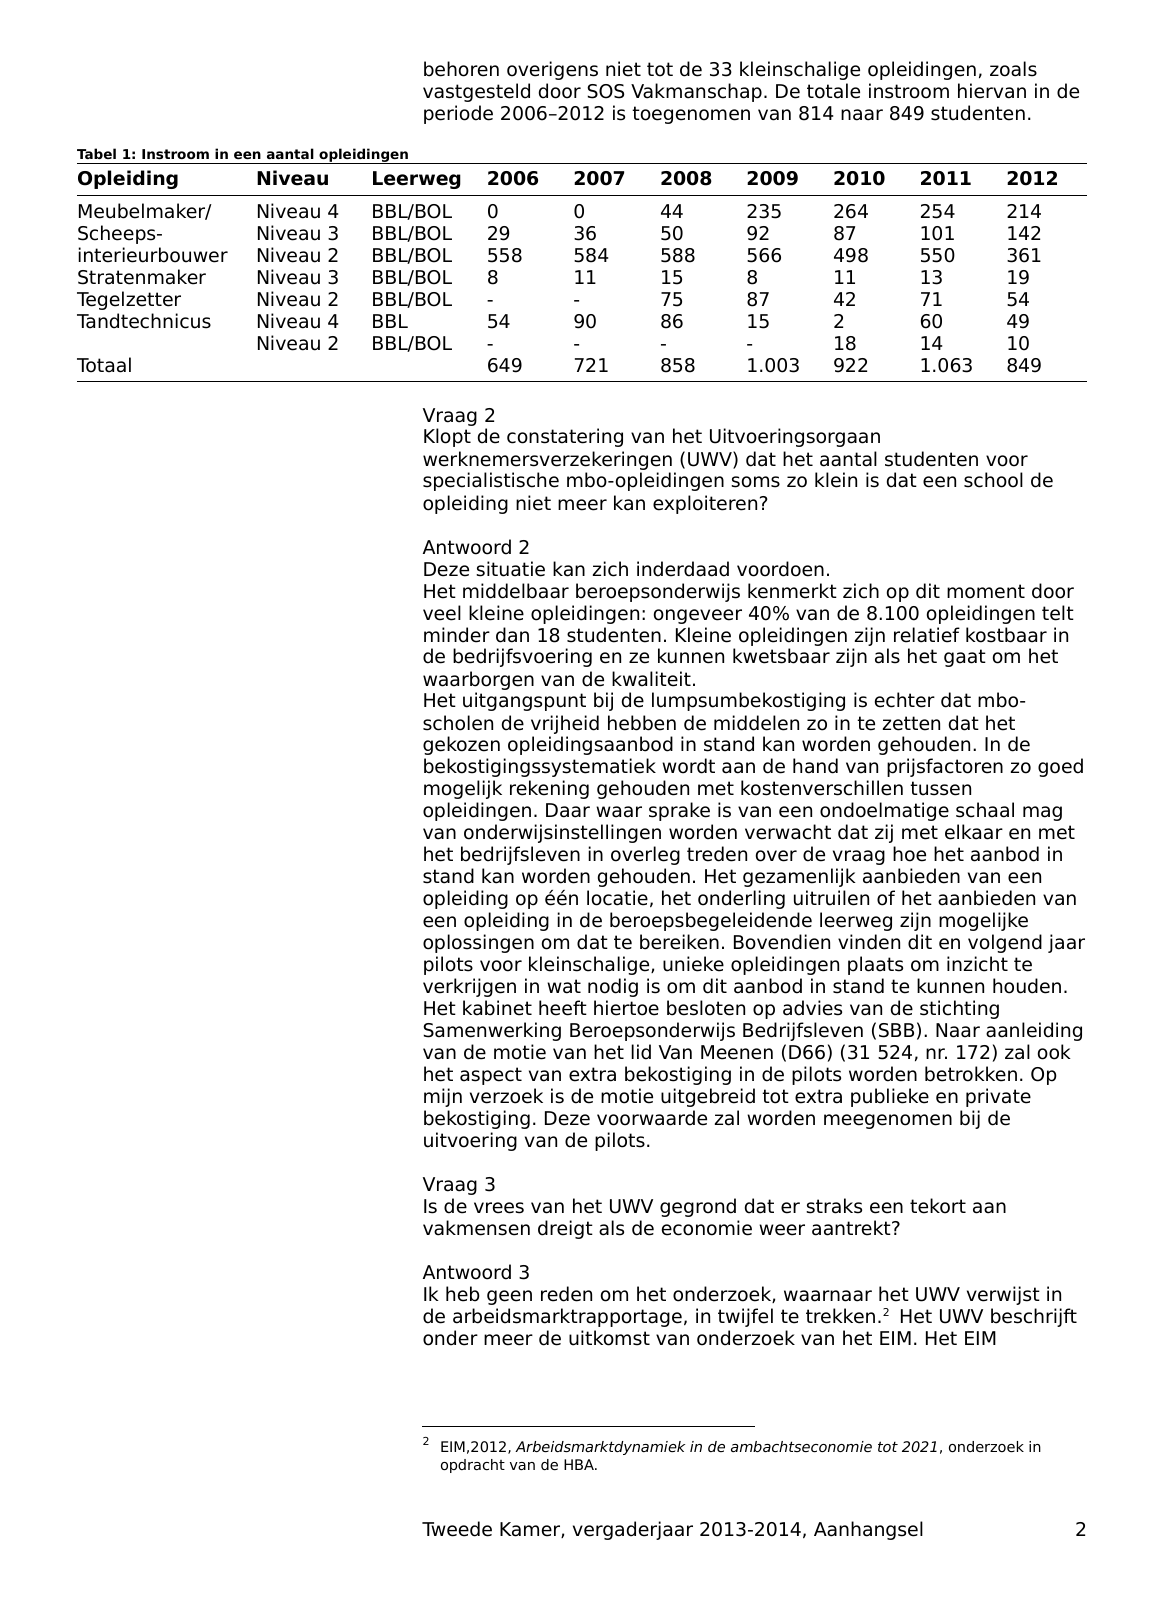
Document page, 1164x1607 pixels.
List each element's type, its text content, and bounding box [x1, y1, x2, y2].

text Vraag 2 [422, 404, 1087, 426]
text Het middelbaar beroepsonderwijs kenmerkt zich op dit moment door veel kleine opleidingen: ongeveer 40% van de 8.100 opleidingen telt minder dan 18 studenten. Kleine opleidingen zijn relatief kostbaar in de bedrijfsvoering en ze kunnen kwetsbaar zijn als het gaat om het waarborgen van de kwaliteit. [422, 581, 1087, 690]
table_cell [365, 355, 481, 381]
text Antwoord 2 [422, 537, 1087, 558]
table_cell 858 [654, 355, 740, 381]
table_cell 1.063 [914, 355, 1000, 381]
table_cell 54 - [481, 311, 567, 354]
table_cell Leerweg [365, 164, 481, 195]
table_cell 54 [1000, 289, 1087, 311]
text Het uitgangspunt bij de lumpsumbekostiging is echter dat mbo-scholen de vrijheid hebben de middelen zo in te zetten dat het gekozen opleidingsaanbod in stand kan worden gehouden. In de bekostigingssystematiek wordt aan de hand van prijsfactoren zo goed mogelijk rekening gehouden met kostenverschillen tussen opleidingen. Daar waar sprake is van een ondoelmatige schaal mag van onderwijsinstellingen worden verwacht dat zij met elkaar en met het bedrijfsleven in overleg treden over de vraag hoe het aanbod in stand kan worden gehouden. Het gezamenlijk aanbieden van een opleiding op één locatie, het onderling uitruilen of het aanbieden van een opleiding in de beroepsbegeleidende leerweg zijn mogelijke oplossingen om dat te bereiken. Bovendien vinden dit en volgend jaar pilots voor kleinschalige, unieke opleidingen plaats om inzicht te verkrijgen in wat nodig is om dit aanbod in stand te kunnen houden. Het kabinet heeft hiertoe besloten op advies van de stichting Samenwerking Beroepsonderwijs Bedrijfsleven (SBB). Naar aanleiding van de motie van het lid Van Meenen (D66) (31 524, nr. 172) zal ook het aspect van extra bekostiging in de pilots worden betrokken. Op mijn verzoek is de motie uitgebreid tot extra publieke en private bekostiging. Deze voorwaarde zal worden meegenomen bij de uitvoering van de pilots. [422, 690, 1087, 1152]
table_cell [250, 355, 365, 381]
text Klopt de constatering van het Uitvoeringsorgaan werknemersverzekeringen (UWV) dat het aantal studenten voor specialistische mbo-opleidingen soms zo klein is dat een school de opleiding niet meer kan exploiteren? [422, 426, 1087, 514]
table_cell BBL BBL/BOL [365, 311, 481, 354]
table_cell 214 142 361 [1000, 196, 1087, 267]
table_cell 2009 [740, 164, 827, 195]
table_cell 8 [740, 267, 827, 289]
table_cell 86 - [654, 311, 740, 354]
table_cell Opleiding [77, 164, 250, 195]
table_cell 49 10 [1000, 311, 1087, 354]
table_cell 2012 [1000, 164, 1087, 195]
text Antwoord 3 [422, 1262, 1087, 1284]
table_cell 13 [914, 267, 1000, 289]
table_cell Niveau 3 [250, 267, 365, 289]
table_cell 2011 [914, 164, 1000, 195]
table_cell 71 [914, 289, 1000, 311]
table_cell 8 [481, 267, 567, 289]
table_cell 264 87 498 [827, 196, 913, 267]
table_cell Totaal [77, 355, 250, 381]
table_cell 11 [567, 267, 654, 289]
table_cell 60 14 [914, 311, 1000, 354]
table_cell 235 92 566 [740, 196, 827, 267]
table_cell Stratenmaker [77, 267, 250, 289]
table_cell 254 101 550 [914, 196, 1000, 267]
table_cell Niveau 4 Niveau 2 [250, 311, 365, 354]
text Ik heb geen reden om het onderzoek, waarnaar het UWV verwijst in de arbeidsmarktrapportage, in twijfel te trekken. Het UWV beschrijft onder meer de uitkomst van onderzoek van het EIM. Het EIM [422, 1284, 1087, 1350]
text Deze situatie kan zich inderdaad voordoen. [422, 558, 1087, 581]
text Vraag 3 [422, 1174, 1087, 1196]
table_cell 42 [827, 289, 913, 311]
table_cell 2010 [827, 164, 913, 195]
table_cell Tandtechnicus [77, 311, 250, 354]
table_cell 19 [1000, 267, 1087, 289]
table_cell Tegelzetter [77, 289, 250, 311]
table_header Tabel 1: Instroom in een aantal opleidingen [77, 147, 1087, 163]
table_cell 15 [654, 267, 740, 289]
text Is de vrees van het UWV gegrond dat er straks een tekort aan vakmensen dreigt als de economie weer aantrekt? [422, 1196, 1087, 1240]
table_cell Niveau 4 Niveau 3 Niveau 2 [250, 196, 365, 267]
table_cell 11 [827, 267, 913, 289]
table_cell BBL/BOL [365, 289, 481, 311]
table_cell - [567, 289, 654, 311]
table_cell 44 50 588 [654, 196, 740, 267]
table_cell 15 - [740, 311, 827, 354]
table_cell 2 18 [827, 311, 913, 354]
table_cell 90 - [567, 311, 654, 354]
table_cell - [481, 289, 567, 311]
table_cell 1.003 [740, 355, 827, 381]
table_cell BBL/BOL [365, 267, 481, 289]
table_cell Meubelmaker/Scheeps-interieurbouwer [77, 196, 250, 267]
table_cell 2007 [567, 164, 654, 195]
text behoren overigens niet tot de 33 kleinschalige opleidingen, zoals vastgesteld door SOS Vakmanschap. De totale instroom hiervan in de periode 2006–2012 is toegenomen van 814 naar 849 studenten. [422, 59, 1087, 125]
table_cell Niveau [250, 164, 365, 195]
table_cell 922 [827, 355, 913, 381]
table_cell 75 [654, 289, 740, 311]
table_cell 0 36 584 [567, 196, 654, 267]
table_cell 2008 [654, 164, 740, 195]
table_cell 2006 [481, 164, 567, 195]
text EIM,2012, Arbeidsmarktdynamiek in de ambachtseconomie tot 2021, onderzoek in opdracht van de HBA. [422, 1435, 1087, 1474]
table_cell 849 [1000, 355, 1087, 381]
table_cell 0 29 558 [481, 196, 567, 267]
table_cell 649 [481, 355, 567, 381]
table_cell Niveau 2 [250, 289, 365, 311]
table_cell BBL/BOL BBL/BOL BBL/BOL [365, 196, 481, 267]
table_cell 721 [567, 355, 654, 381]
table_cell 87 [740, 289, 827, 311]
